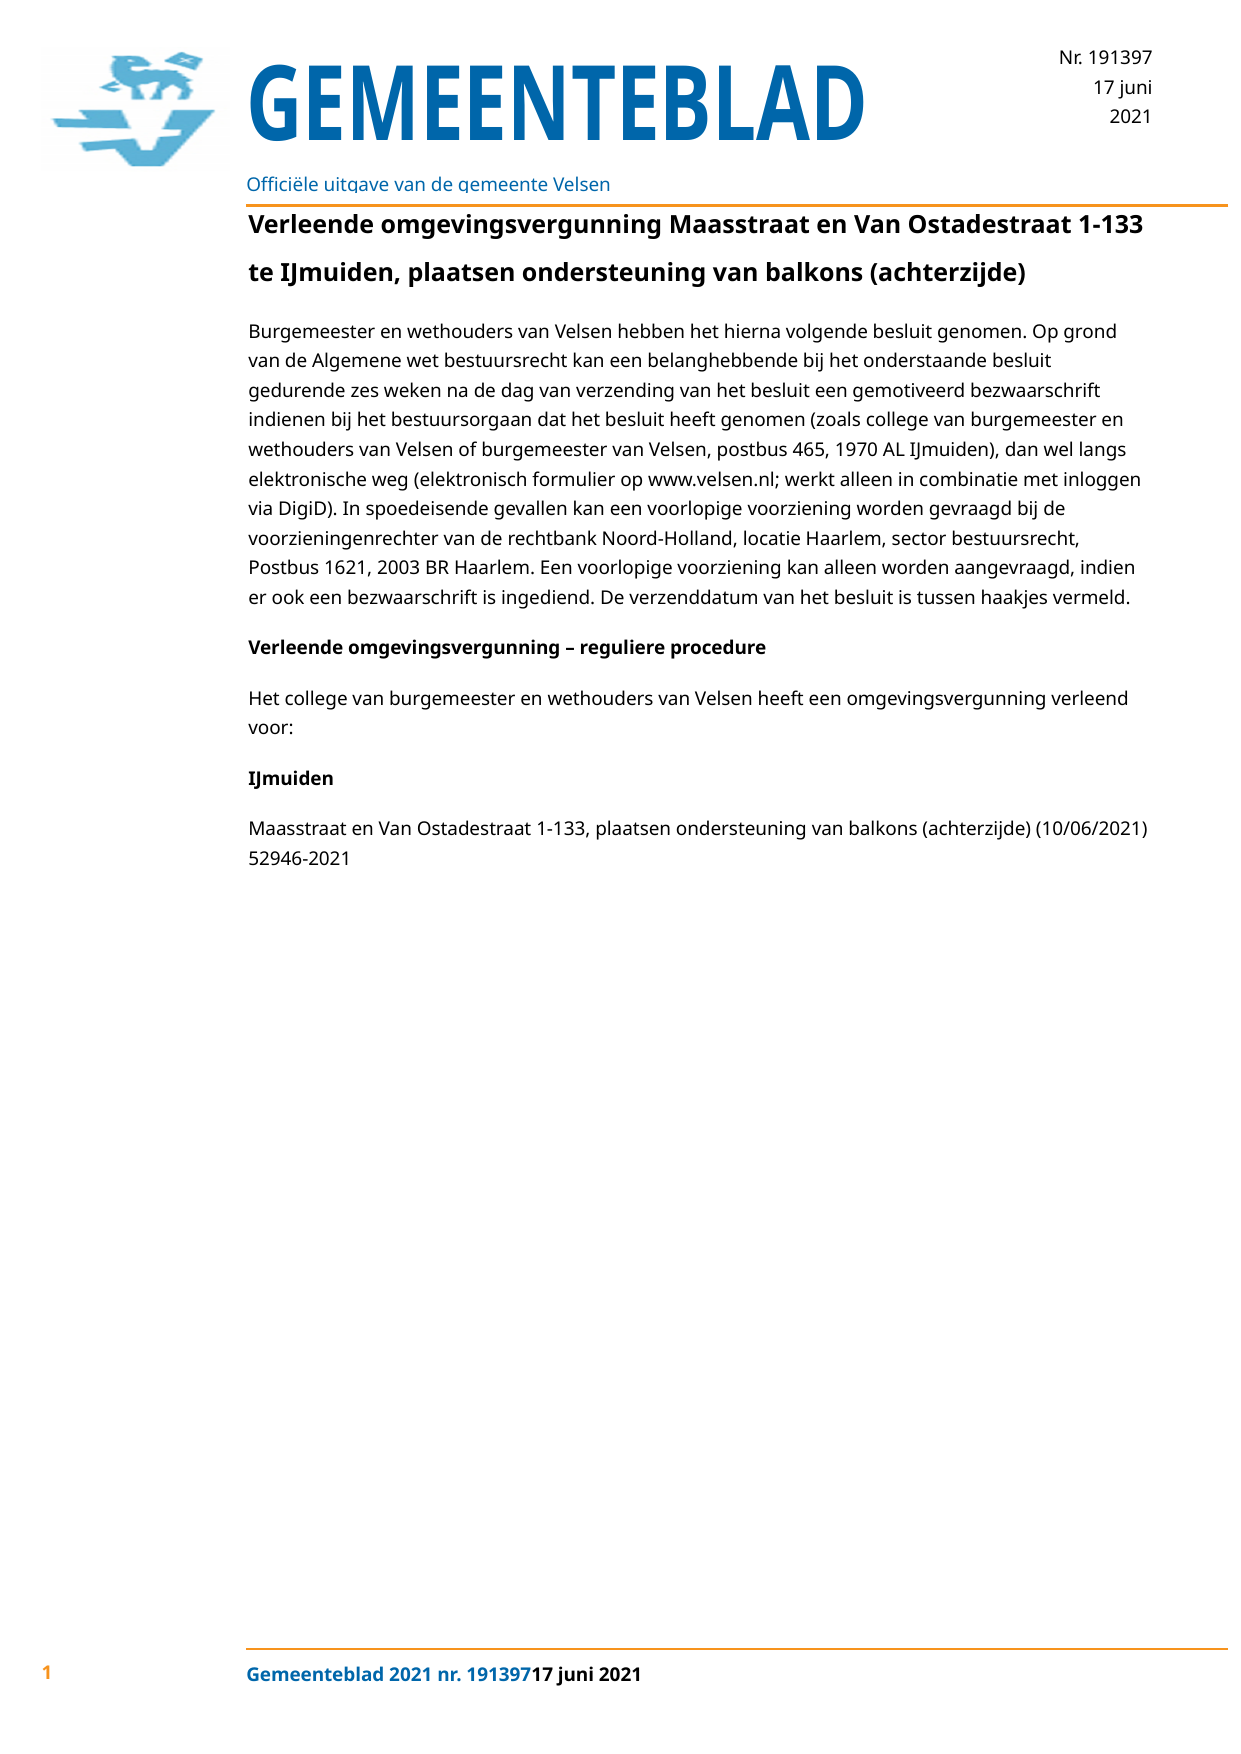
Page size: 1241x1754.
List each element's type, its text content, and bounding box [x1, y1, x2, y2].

text Burgemeester en wethouders van Velsen hebben het hierna volgende besluit genomen. Op grond van de Algemene wet bestuursrecht kan een belanghebbende bij het onderstaande besluit gedurende zes weken na de dag van verzending van het besluit een gemotiveerd bezwaarschrift indienen bij het bestuursorgaan dat het besluit heeft genomen (zoals college van burgemeester en wethouders van Velsen of burgemeester van Velsen, postbus 465, 1970 AL IJmuiden), dan wel langs elektronische weg (elektronisch formulier op www.velsen.nl; werkt alleen in combinatie met inloggen via DigiD). In spoedeisende gevallen kan een voorlopige voorziening worden gevraagd bij de voorzieningenrechter van de rechtbank Noord-Holland, locatie Haarlem, sector bestuursrecht, Postbus 1621, 2003 BR Haarlem. Een voorlopige voorziening kan alleen worden aangevraagd, indien er ook een bezwaarschrift is ingediend. De verzenddatum van het besluit is tussen haakjes vermeld. [248, 318, 1152, 610]
text IJmuiden [248, 765, 1152, 791]
picture [41, 47, 231, 172]
text Maasstraat en Van Ostadestraat 1-133, plaatsen ondersteuning van balkons (achterzijde) (10/06/2021) 52946-2021 [248, 815, 1152, 871]
text Verleende omgevingsvergunning – reguliere procedure [248, 634, 1152, 660]
text Het college van burgemeester en wethouders van Velsen heeft een omgevingsvergunning verleend voor: [248, 685, 1152, 740]
text Verleende omgevingsvergunning Maasstraat en Van Ostadestraat 1-133 te IJmuiden, plaatsen ondersteuning van balkons (achterzijde) [248, 207, 1152, 288]
